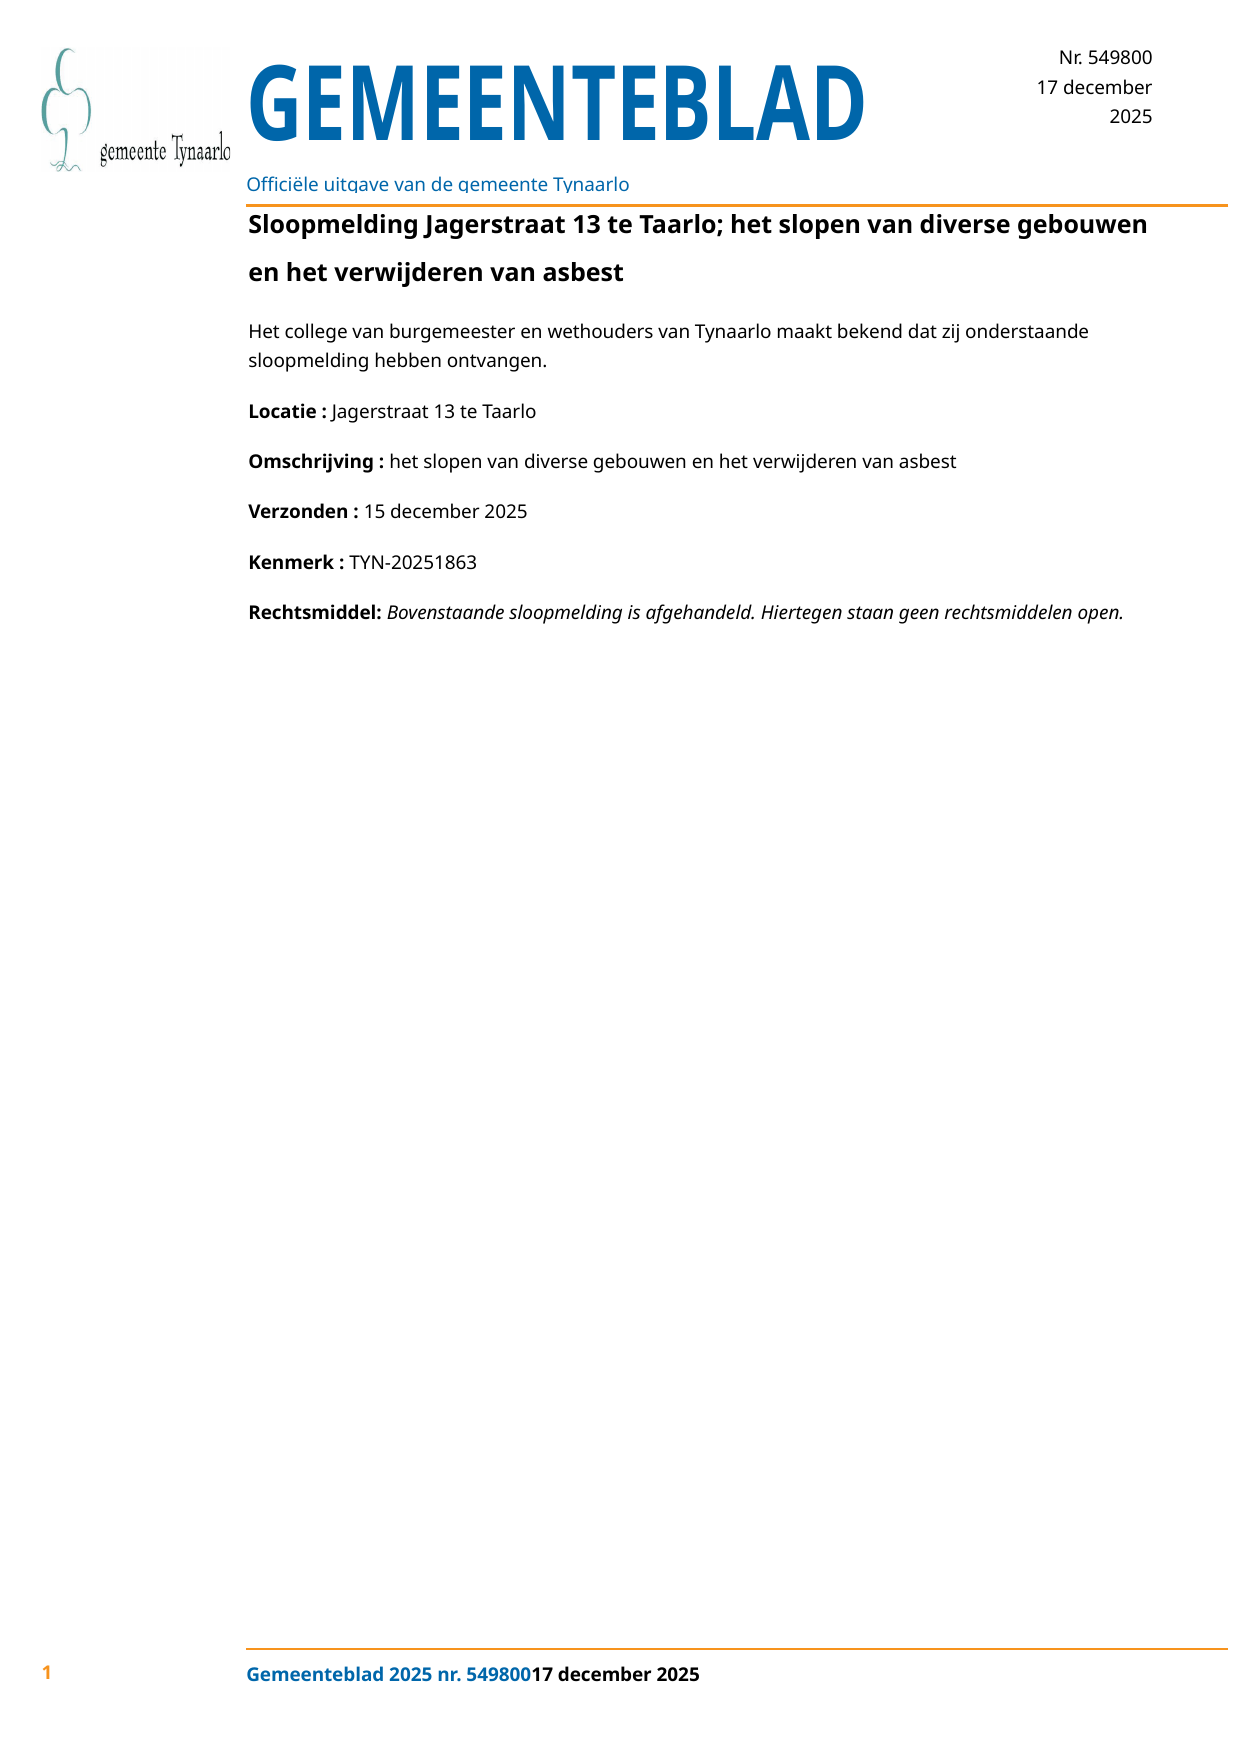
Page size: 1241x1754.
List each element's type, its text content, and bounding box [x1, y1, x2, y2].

text Verzonden : 15 december 2025 [248, 499, 1152, 524]
picture [41, 47, 231, 172]
text Kenmerk : TYN-20251863 [248, 549, 1152, 575]
text Rechtsmiddel: Bovenstaande sloopmelding is afgehandeld. Hiertegen staan geen rechtsmiddelen open. [248, 599, 1152, 625]
text Sloopmelding Jagerstraat 13 te Taarlo; het slopen van diverse gebouwen en het verwijderen van asbest [248, 207, 1152, 288]
text Het college van burgemeester en wethouders van Tynaarlo maakt bekend dat zij onderstaande sloopmelding hebben ontvangen. [248, 318, 1152, 373]
text Locatie : Jagerstraat 13 te Taarlo [248, 398, 1152, 424]
text Omschrijving : het slopen van diverse gebouwen en het verwijderen van asbest [248, 448, 1152, 474]
